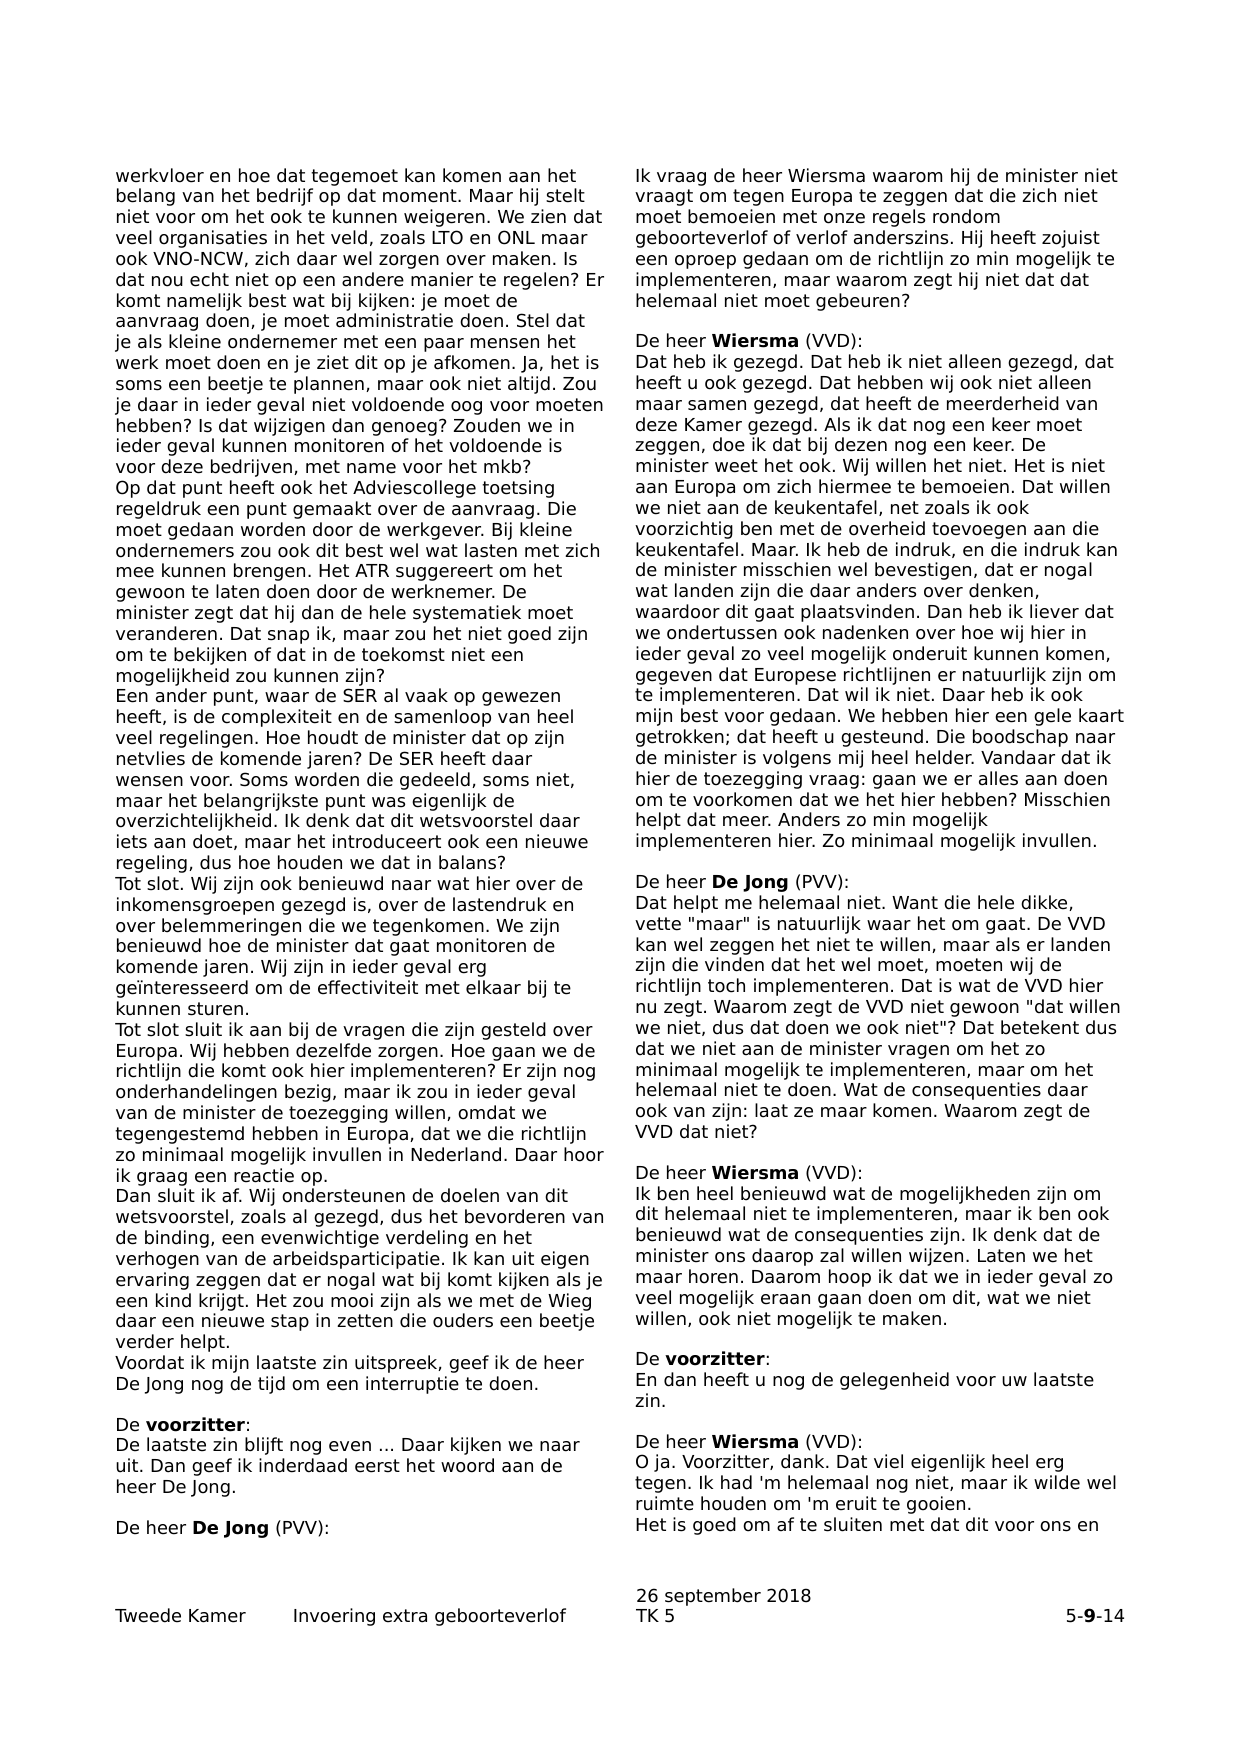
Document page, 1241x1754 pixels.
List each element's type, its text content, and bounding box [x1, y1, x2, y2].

text Dat heb ik gezegd. Dat heb ik niet alleen gezegd, dat heeft u ook gezegd. Dat hebben wij ook niet alleen maar samen gezegd, dat heeft de meerderheid van deze Kamer gezegd. Als ik dat nog een keer moet zeggen, doe ik dat bij dezen nog een keer. De minister weet het ook. Wij willen het niet. Het is niet aan Europa om zich hiermee te bemoeien. Dat willen we niet aan de keukentafel, net zoals ik ook voorzichtig ben met de overheid toevoegen aan die keukentafel. Maar. Ik heb de indruk, en die indruk kan de minister misschien wel bevestigen, dat er nogal wat landen zijn die daar anders over denken, waardoor dit gaat plaatsvinden. Dan heb ik liever dat we ondertussen ook nadenken over hoe wij hier in ieder geval zo veel mogelijk onderuit kunnen komen, gegeven dat Europese richtlijnen er natuurlijk zijn om te implementeren. Dat wil ik niet. Daar heb ik ook mijn best voor gedaan. We hebben hier een gele kaart getrokken; dat heeft u gesteund. Die boodschap naar de minister is volgens mij heel helder. Vandaar dat ik hier de toezegging vraag: gaan we er alles aan doen om te voorkomen dat we het hier hebben? Misschien helpt dat meer. Anders zo min mogelijk implementeren hier. Zo minimaal mogelijk invullen. [635, 352, 1125, 852]
text De heer De Jong (PVV): [115, 1518, 605, 1538]
text De heer Wiersma (VVD): [635, 1432, 1125, 1452]
text Dat helpt me helemaal niet. Want die hele dikke, vette "maar" is natuurlijk waar het om gaat. De VVD kan wel zeggen het niet te willen, maar als er landen zijn die vinden dat het wel moet, moeten wij de richtlijn toch implementeren. Dat is wat de VVD hier nu zegt. Waarom zegt de VVD niet gewoon "dat willen we niet, dus dat doen we ook niet"? Dat betekent dus dat we niet aan de minister vragen om het zo minimaal mogelijk te implementeren, maar om het helemaal niet te doen. Wat de consequenties daar ook van zijn: laat ze maar komen. Waarom zegt de VVD dat niet? [635, 893, 1125, 1143]
text Op dat punt heeft ook het Adviescollege toetsing regeldruk een punt gemaakt over de aanvraag. Die moet gedaan worden door de werkgever. Bij kleine ondernemers zou ook dit best wel wat lasten met zich mee kunnen brengen. Het ATR suggereert om het gewoon te laten doen door de werknemer. De minister zegt dat hij dan de hele systematiek moet veranderen. Dat snap ik, maar zou het niet goed zijn om te bekijken of dat in de toekomst niet een mogelijkheid zou kunnen zijn? [115, 478, 605, 686]
text En dan heeft u nog de gelegenheid voor uw laatste zin. [635, 1370, 1125, 1412]
text Een ander punt, waar de SER al vaak op gewezen heeft, is de complexiteit en de samenloop van heel veel regelingen. Hoe houdt de minister dat op zijn netvlies de komende jaren? De SER heeft daar wensen voor. Soms worden die gedeeld, soms niet, maar het belangrijkste punt was eigenlijk de overzichtelijkheid. Ik denk dat dit wetsvoorstel daar iets aan doet, maar het introduceert ook een nieuwe regeling, dus hoe houden we dat in balans? [115, 686, 605, 874]
text De voorzitter: [635, 1349, 1125, 1370]
text De heer Wiersma (VVD): [635, 1163, 1125, 1183]
text De heer De Jong (PVV): [635, 872, 1125, 893]
text Ik vraag de heer Wiersma waarom hij de minister niet vraagt om tegen Europa te zeggen dat die zich niet moet bemoeien met onze regels rondom geboorteverlof of verlof anderszins. Hij heeft zojuist een oproep gedaan om de richtlijn zo min mogelijk te implementeren, maar waarom zegt hij niet dat dat helemaal niet moet gebeuren? [635, 165, 1125, 311]
text werkvloer en hoe dat tegemoet kan komen aan het belang van het bedrijf op dat moment. Maar hij stelt niet voor om het ook te kunnen weigeren. We zien dat veel organisaties in het veld, zoals LTO en ONL maar ook VNO-NCW, zich daar wel zorgen over maken. Is dat nou echt niet op een andere manier te regelen? Er komt namelijk best wat bij kijken: je moet de aanvraag doen, je moet administratie doen. Stel dat je als kleine ondernemer met een paar mensen het werk moet doen en je ziet dit op je afkomen. Ja, het is soms een beetje te plannen, maar ook niet altijd. Zou je daar in ieder geval niet voldoende oog voor moeten hebben? Is dat wijzigen dan genoeg? Zouden we in ieder geval kunnen monitoren of het voldoende is voor deze bedrijven, met name voor het mkb? [115, 165, 605, 478]
text Voordat ik mijn laatste zin uitspreek, geef ik de heer De Jong nog de tijd om een interruptie te doen. [115, 1353, 605, 1394]
text Dan sluit ik af. Wij ondersteunen de doelen van dit wetsvoorstel, zoals al gezegd, dus het bevorderen van de binding, een evenwichtige verdeling en het verhogen van de arbeidsparticipatie. Ik kan uit eigen ervaring zeggen dat er nogal wat bij komt kijken als je een kind krijgt. Het zou mooi zijn als we met de Wieg daar een nieuwe stap in zetten die ouders een beetje verder helpt. [115, 1186, 605, 1353]
text Tot slot sluit ik aan bij de vragen die zijn gesteld over Europa. Wij hebben dezelfde zorgen. Hoe gaan we de richtlijn die komt ook hier implementeren? Er zijn nog onderhandelingen bezig, maar ik zou in ieder geval van de minister de toezegging willen, omdat we tegengestemd hebben in Europa, dat we die richtlijn zo minimaal mogelijk invullen in Nederland. Daar hoor ik graag een reactie op. [115, 1019, 605, 1186]
text Het is goed om af te sluiten met dat dit voor ons en [635, 1515, 1125, 1536]
text De heer Wiersma (VVD): [635, 331, 1125, 352]
text Tot slot. Wij zijn ook benieuwd naar wat hier over de inkomensgroepen gezegd is, over de lastendruk en over belemmeringen die we tegenkomen. We zijn benieuwd hoe de minister dat gaat monitoren de komende jaren. Wij zijn in ieder geval erg geïnteresseerd om de effectiviteit met elkaar bij te kunnen sturen. [115, 874, 605, 1019]
text De laatste zin blijft nog even ... Daar kijken we naar uit. Dan geef ik inderdaad eerst het woord aan de heer De Jong. [115, 1435, 605, 1498]
text O ja. Voorzitter, dank. Dat viel eigenlijk heel erg tegen. Ik had 'm helemaal nog niet, maar ik wilde wel ruimte houden om 'm eruit te gooien. [635, 1452, 1125, 1515]
text De voorzitter: [115, 1414, 605, 1435]
text Ik ben heel benieuwd wat de mogelijkheden zijn om dit helemaal niet te implementeren, maar ik ben ook benieuwd wat de consequenties zijn. Ik denk dat de minister ons daarop zal willen wijzen. Laten we het maar horen. Daarom hoop ik dat we in ieder geval zo veel mogelijk eraan gaan doen om dit, wat we niet willen, ook niet mogelijk te maken. [635, 1183, 1125, 1329]
